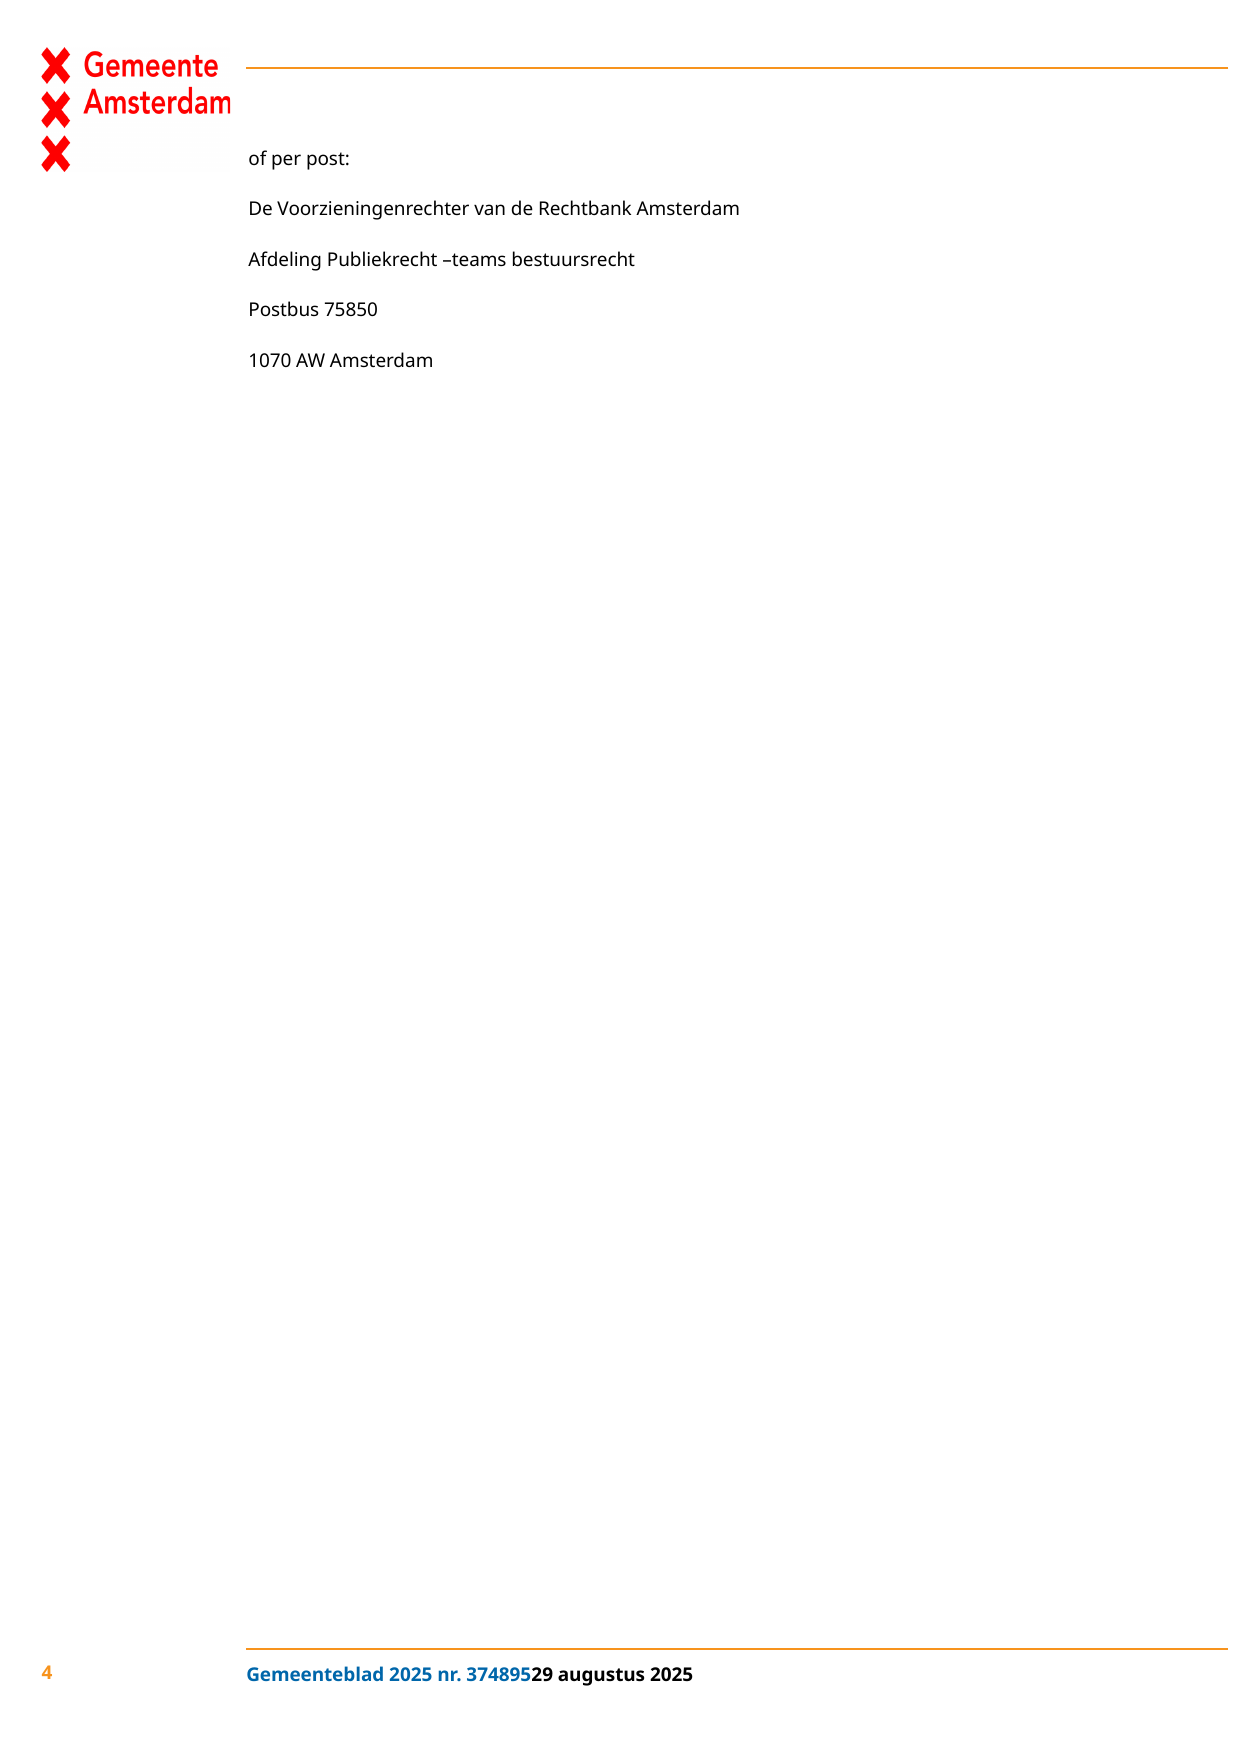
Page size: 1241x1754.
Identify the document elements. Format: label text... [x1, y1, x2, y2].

text 1070 AW Amsterdam [248, 347, 1152, 373]
picture [41, 47, 231, 172]
text De Voorzieningenrechter van de Rechtbank Amsterdam [248, 196, 1152, 221]
text Afdeling Publiekrecht –teams bestuursrecht [248, 246, 1152, 272]
text of per post: [248, 145, 1152, 171]
text Postbus 75850 [248, 296, 1152, 322]
